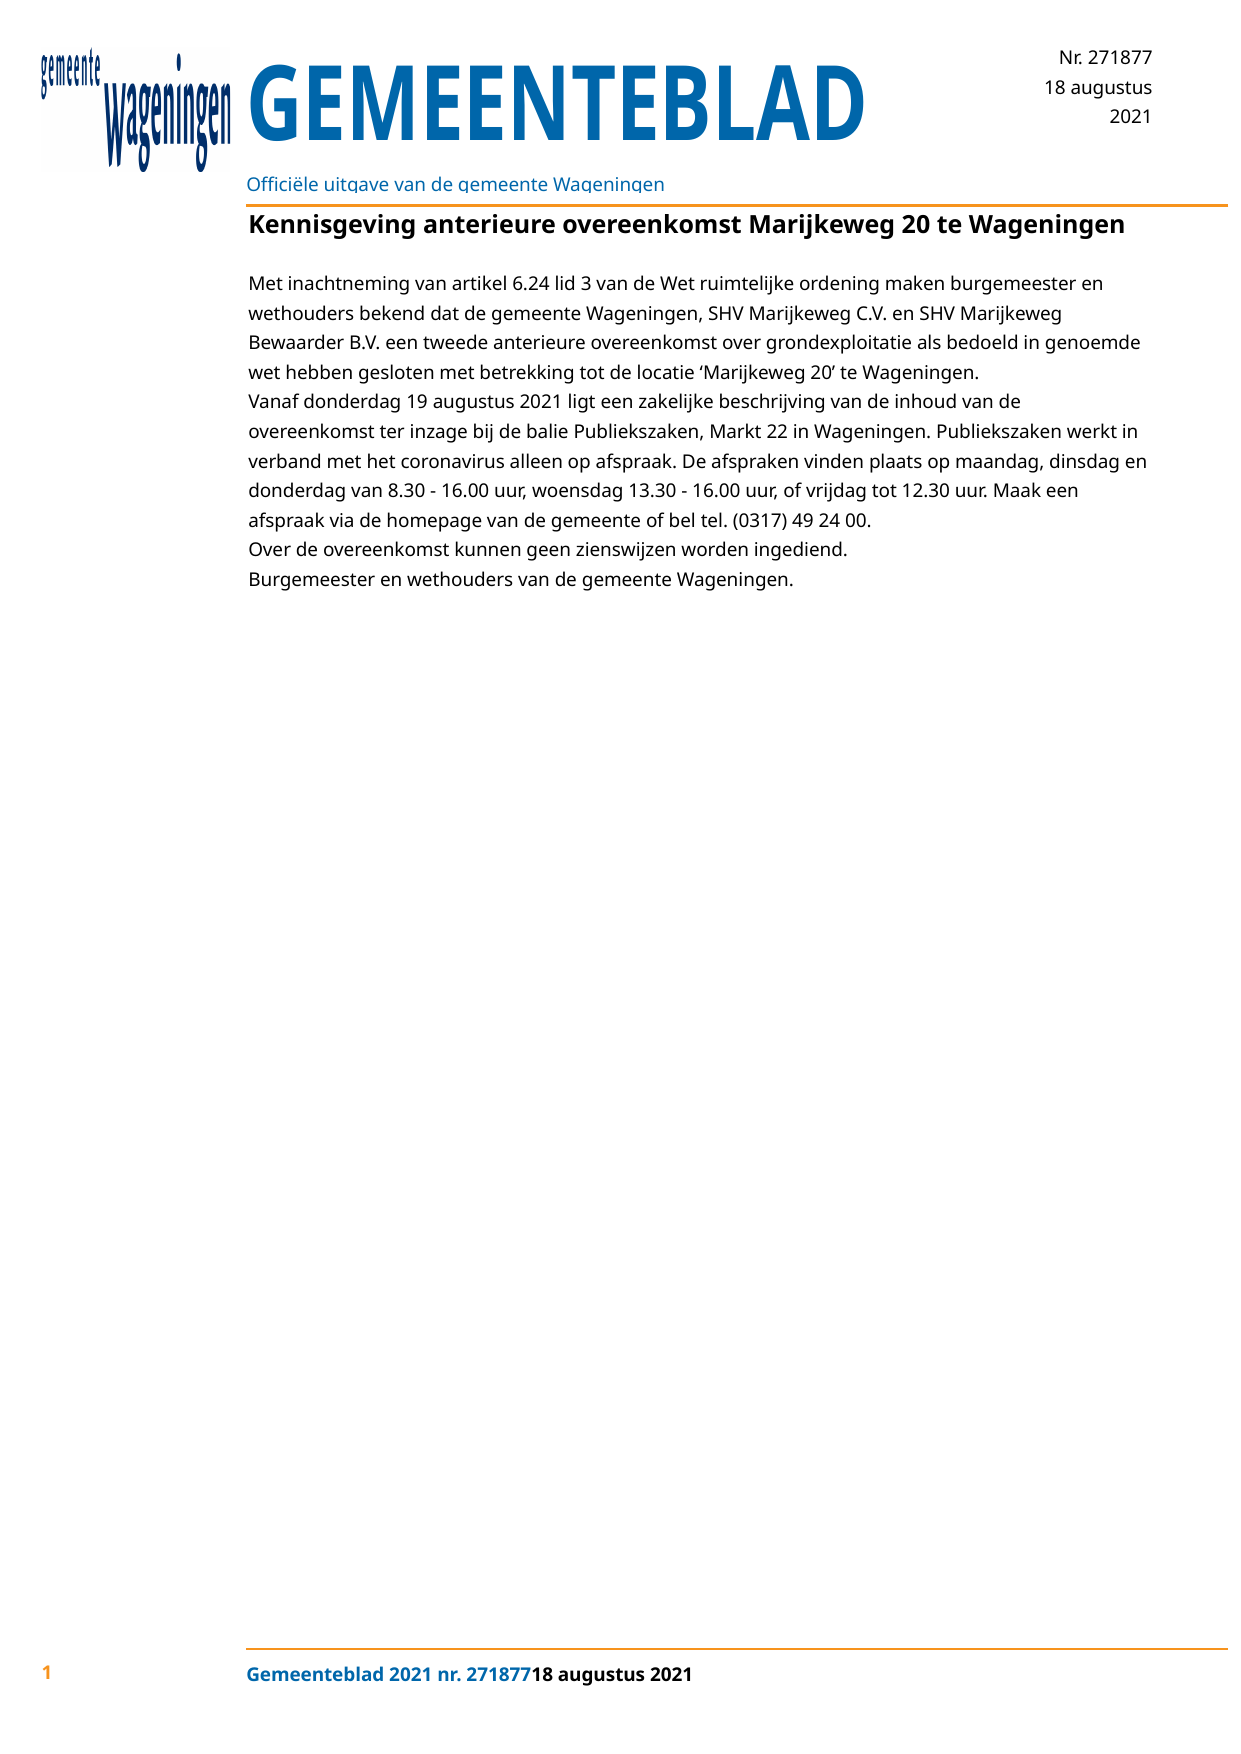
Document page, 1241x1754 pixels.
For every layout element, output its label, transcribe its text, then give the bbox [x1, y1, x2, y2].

text Met inachtneming van artikel 6.24 lid 3 van de Wet ruimtelijke ordening maken burgemeester en wethouders bekend dat de gemeente Wageningen, SHV Marijkeweg C.V. en SHV Marijkeweg Bewaarder B.V. een tweede anterieure overeenkomst over grondexploitatie als bedoeld in genoemde wet hebben gesloten met betrekking tot de locatie ‘Marijkeweg 20’ te Wageningen. [248, 270, 1152, 385]
text Kennisgeving anterieure overeenkomst Marijkeweg 20 te Wageningen [248, 207, 1152, 241]
text Burgemeester en wethouders van de gemeente Wageningen. [248, 566, 1152, 592]
picture [41, 47, 231, 172]
text Over de overeenkomst kunnen geen zienswijzen worden ingediend. [248, 537, 1152, 562]
text Vanaf donderdag 19 augustus 2021 ligt een zakelijke beschrijving van de inhoud van de overeenkomst ter inzage bij de balie Publiekszaken, Markt 22 in Wageningen. Publiekszaken werkt in verband met het coronavirus alleen op afspraak. De afspraken vinden plaats op maandag, dinsdag en donderdag van 8.30 - 16.00 uur, woensdag 13.30 - 16.00 uur, of vrijdag tot 12.30 uur. Maak een afspraak via de homepage van de gemeente of bel tel. (0317) 49 24 00. [248, 389, 1152, 533]
